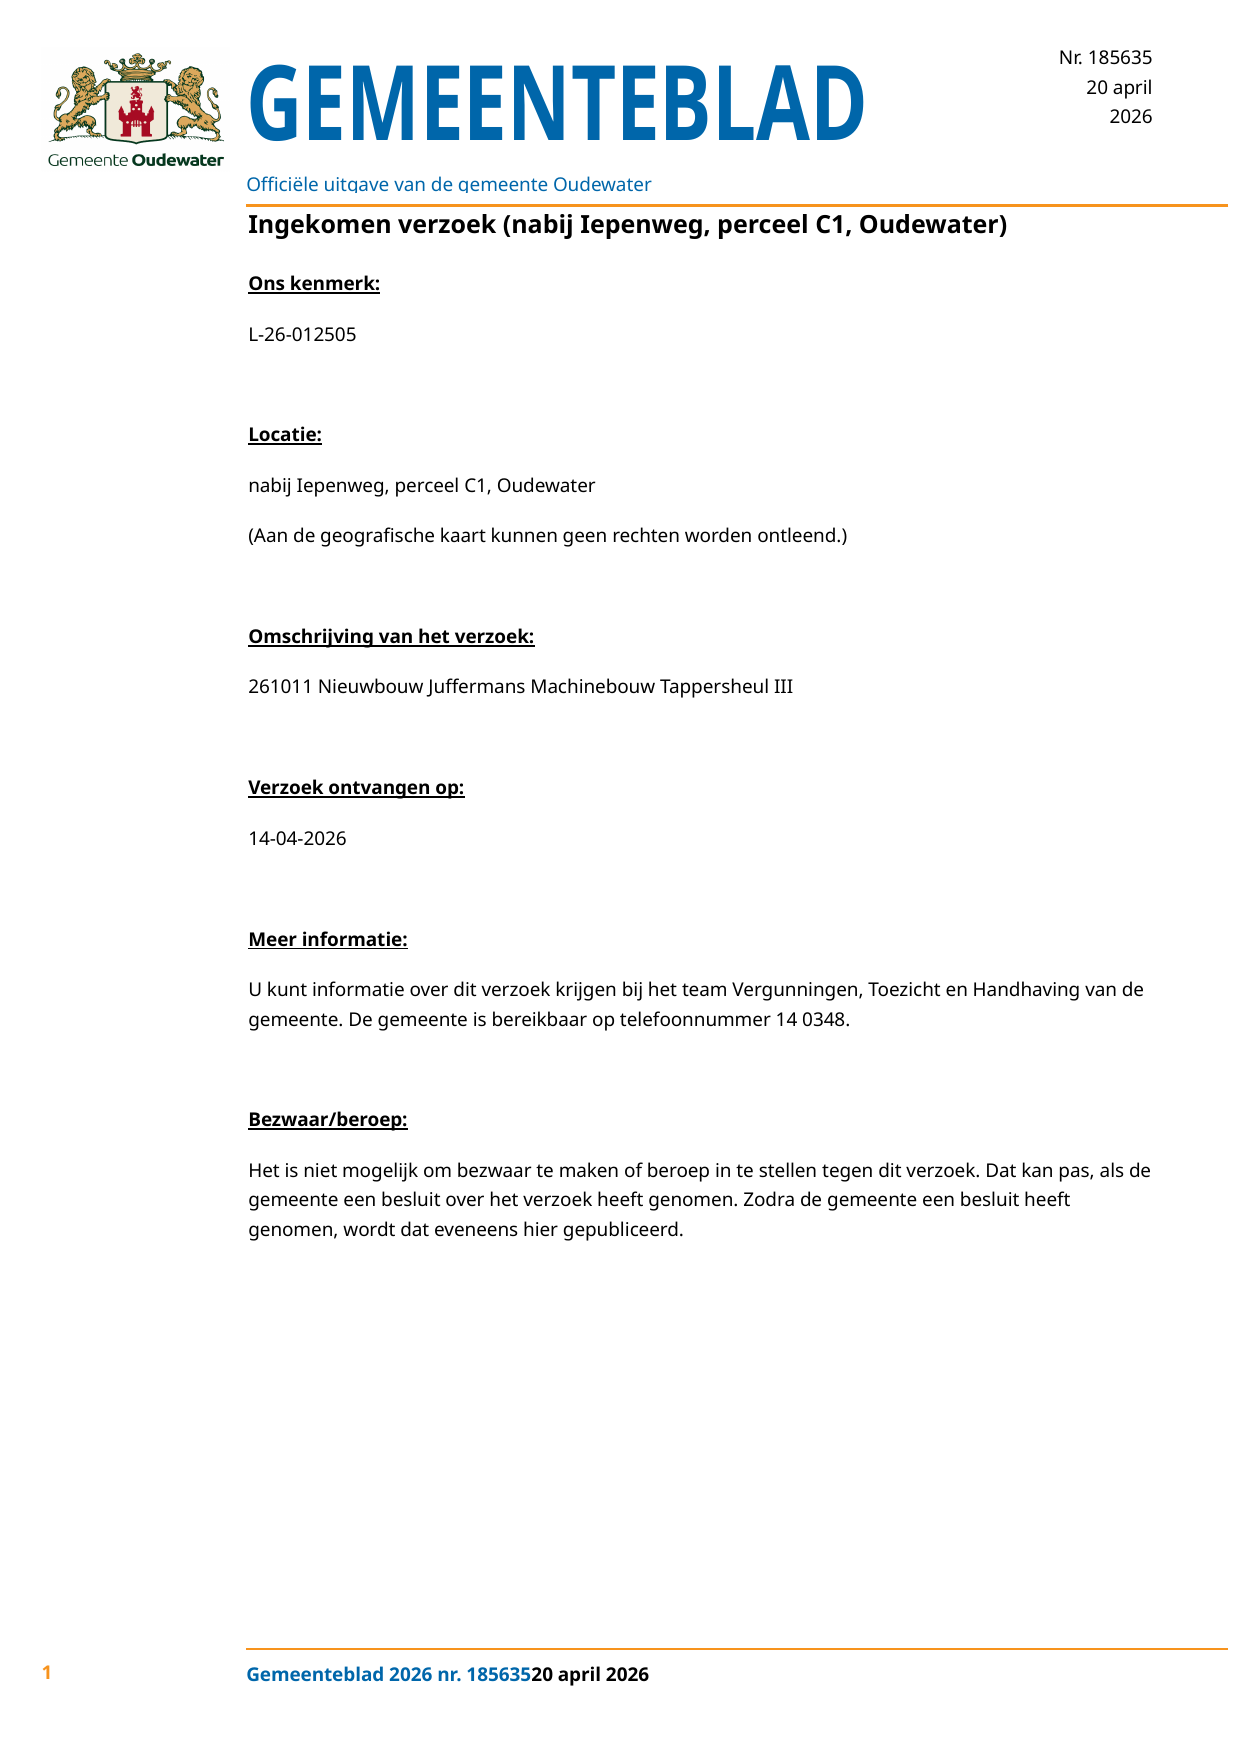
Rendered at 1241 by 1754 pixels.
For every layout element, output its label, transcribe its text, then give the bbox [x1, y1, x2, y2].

picture [41, 47, 231, 172]
text 14-04-2026 [248, 825, 1152, 851]
text Het is niet mogelijk om bezwaar te maken of beroep in te stellen tegen dit verzoek. Dat kan pas, als de gemeente een besluit over het verzoek heeft genomen. Zodra de gemeente een besluit heeft genomen, wordt dat eveneens hier gepubliceerd. [248, 1157, 1152, 1242]
text Verzoek ontvangen op: [248, 774, 1152, 800]
text L-26-012505 [248, 321, 1152, 346]
text nabij Iepenweg, perceel C1, Oudewater [248, 472, 1152, 498]
text (Aan de geografische kaart kunnen geen rechten worden ontleend.) [248, 522, 1152, 548]
text Bezwaar/beroep: [248, 1107, 1152, 1132]
text Omschrijving van het verzoek: [248, 623, 1152, 649]
text Ingekomen verzoek (nabij Iepenweg, perceel C1, Oudewater) [248, 207, 1152, 241]
text Ons kenmerk: [248, 270, 1152, 296]
text U kunt informatie over dit verzoek krijgen bij het team Vergunningen, Toezicht en Handhaving van de gemeente. De gemeente is bereikbaar op telefoonnummer 14 0348. [248, 976, 1152, 1031]
text 261011 Nieuwbouw Juffermans Machinebouw Tappersheul III [248, 674, 1152, 699]
text Meer informatie: [248, 926, 1152, 951]
text Locatie: [248, 422, 1152, 447]
